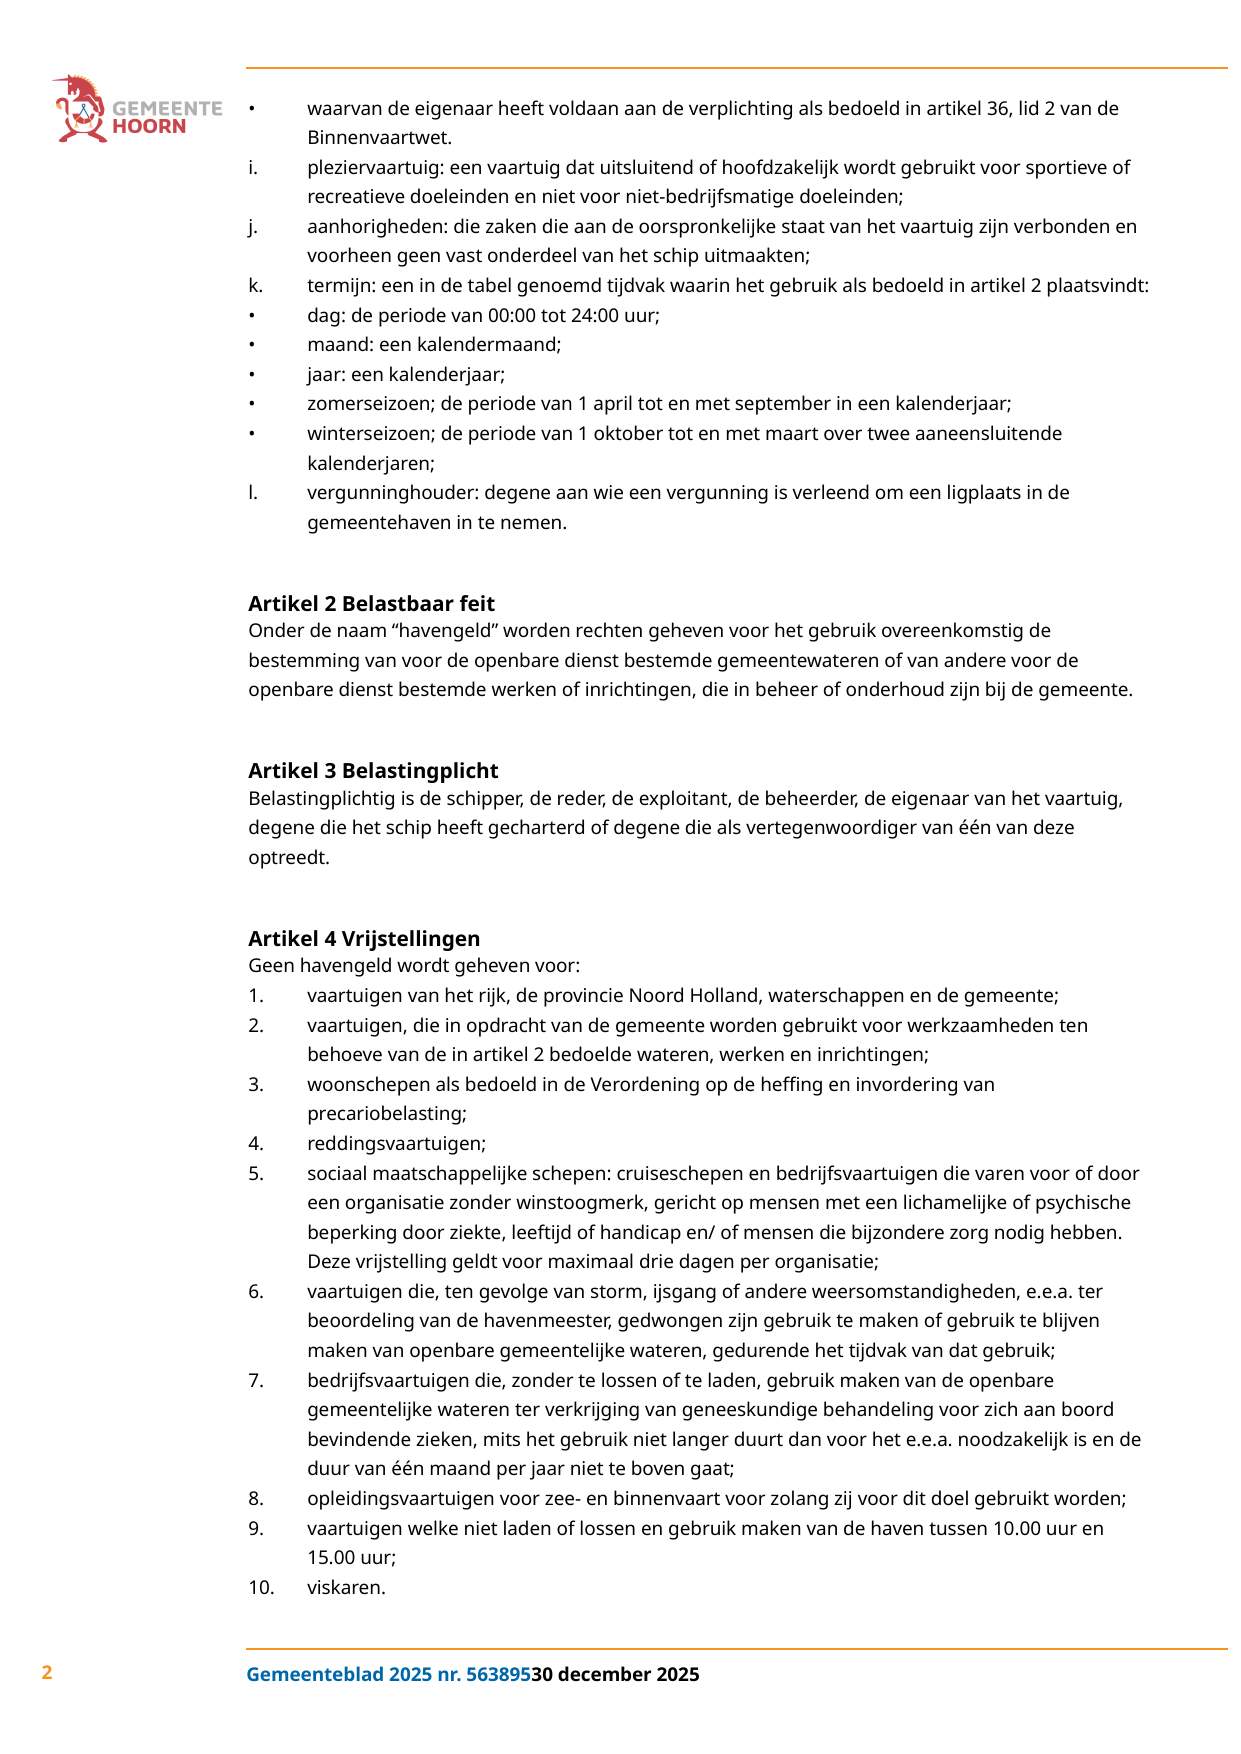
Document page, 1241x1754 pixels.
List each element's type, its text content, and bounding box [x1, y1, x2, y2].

list sociaal maatschappelijke schepen: cruiseschepen en bedrijfsvaartuigen die varen voor of door een organisatie zonder winstoogmerk, gericht op mensen met een lichamelijke of psychische beperking door ziekte, leeftijd of handicap en/ of mensen die bijzondere zorg nodig hebben. Deze vrijstelling geldt voor maximaal drie dagen per organisatie; [248, 1160, 1152, 1274]
text Artikel 2 Belastbaar feit [248, 589, 1152, 617]
text Geen havengeld wordt geheven voor: [248, 953, 1152, 978]
list vergunninghouder: degene aan wie een vergunning is verleend om een ligplaats in de gemeentehaven in te nemen. [248, 479, 1152, 535]
list maand: een kalendermaand; [248, 331, 1152, 357]
list reddingsvaartuigen; [248, 1130, 1152, 1156]
list bedrijfsvaartuigen die, zonder te lossen of te laden, gebruik maken van de openbare gemeentelijke wateren ter verkrijging van geneeskundige behandeling voor zich aan boord bevindende zieken, mits het gebruik niet langer duurt dan voor het e.e.a. noodzakelijk is en de duur van één maand per jaar niet te boven gaat; [248, 1367, 1152, 1481]
list woonschepen als bedoeld in de Verordening op de heffing en invordering van precariobelasting; [248, 1071, 1152, 1126]
list vaartuigen die, ten gevolge van storm, ijsgang of andere weersomstandigheden, e.e.a. ter beoordeling van de havenmeester, gedwongen zijn gebruik te maken of gebruik te blijven maken van openbare gemeentelijke wateren, gedurende het tijdvak van dat gebruik; [248, 1278, 1152, 1363]
picture [41, 47, 231, 172]
text Artikel 3 Belastingplicht [248, 757, 1152, 785]
list vaartuigen van het rijk, de provincie Noord Holland, waterschappen en de gemeente; [248, 982, 1152, 1008]
list opleidingsvaartuigen voor zee- en binnenvaart voor zolang zij voor dit doel gebruikt worden; [248, 1485, 1152, 1511]
text Belastingplichtig is de schipper, de reder, de exploitant, de beheerder, de eigenaar van het vaartuig, degene die het schip heeft gecharterd of degene die als vertegenwoordiger van één van deze optreedt. [248, 785, 1152, 870]
text Onder de naam “havengeld” worden rechten geheven voor het gebruik overeenkomstig de bestemming van voor de openbare dienst bestemde gemeentewateren of van andere voor de openbare dienst bestemde werken of inrichtingen, die in beheer of onderhoud zijn bij de gemeente. [248, 617, 1152, 702]
list waarvan de eigenaar heeft voldaan aan de verplichting als bedoeld in artikel 36, lid 2 van de Binnenvaartwet. [248, 95, 1152, 150]
list pleziervaartuig: een vaartuig dat uitsluitend of hoofdzakelijk wordt gebruikt voor sportieve of recreatieve doeleinden en niet voor niet-bedrijfsmatige doeleinden; [248, 154, 1152, 209]
list dag: de periode van 00:00 tot 24:00 uur; [248, 302, 1152, 328]
list viskaren. [248, 1574, 1152, 1599]
list jaar: een kalenderjaar; [248, 361, 1152, 387]
text Artikel 4 Vrijstellingen [248, 924, 1152, 953]
list vaartuigen, die in opdracht van de gemeente worden gebruikt voor werkzaamheden ten behoeve van de in artikel 2 bedoelde wateren, werken en inrichtingen; [248, 1012, 1152, 1067]
list vaartuigen welke niet laden of lossen en gebruik maken van de haven tussen 10.00 uur en 15.00 uur; [248, 1515, 1152, 1570]
list termijn: een in de tabel genoemd tijdvak waarin het gebruik als bedoeld in artikel 2 plaatsvindt: [248, 272, 1152, 298]
list aanhorigheden: die zaken die aan de oorspronkelijke staat van het vaartuig zijn verbonden en voorheen geen vast onderdeel van het schip uitmaakten; [248, 213, 1152, 268]
list winterseizoen; de periode van 1 oktober tot en met maart over twee aaneensluitende kalenderjaren; [248, 420, 1152, 476]
list zomerseizoen; de periode van 1 april tot en met september in een kalenderjaar; [248, 391, 1152, 416]
